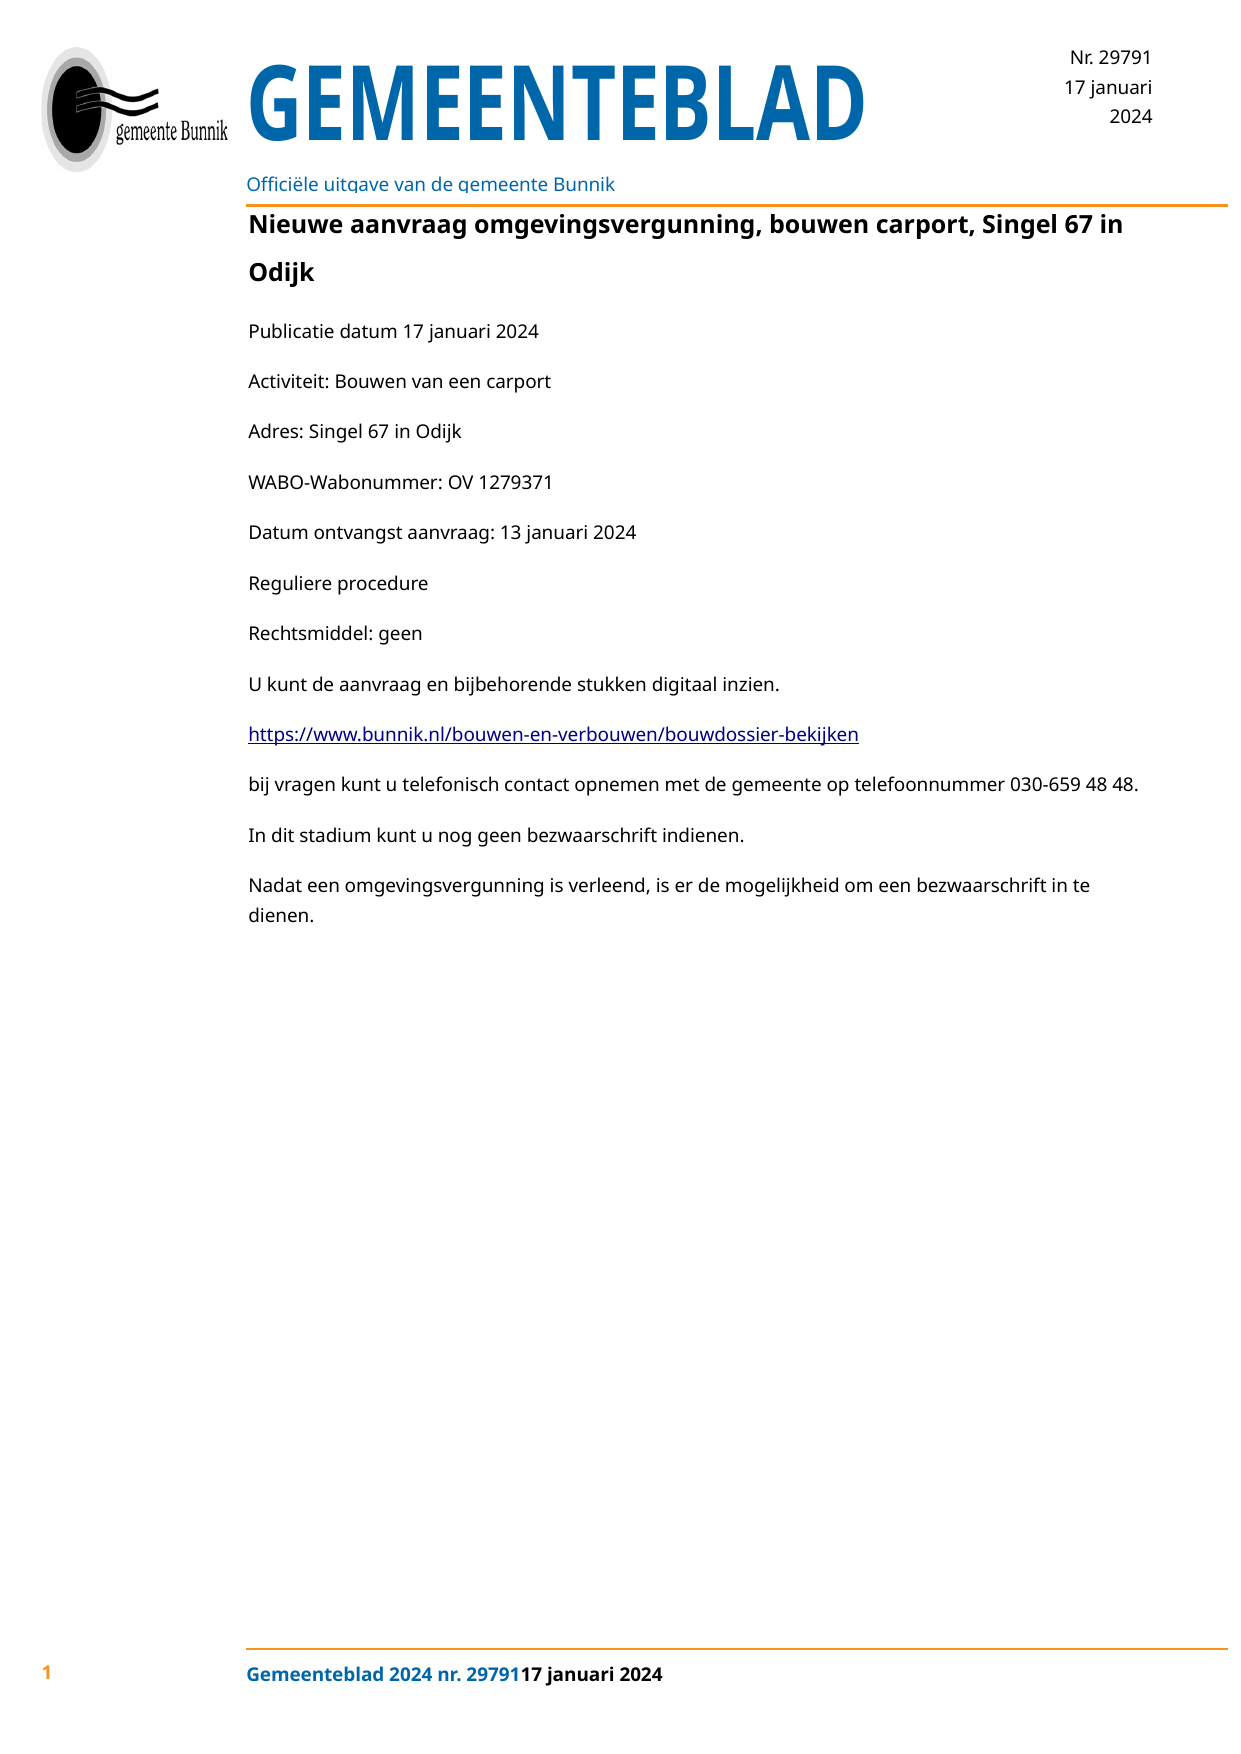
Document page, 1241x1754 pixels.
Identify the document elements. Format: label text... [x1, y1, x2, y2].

text https://www.bunnik.nl/bouwen-en-verbouwen/bouwdossier-bekijken [248, 721, 1152, 747]
text Reguliere procedure [248, 570, 1152, 596]
picture [41, 47, 231, 172]
text U kunt de aanvraag en bijbehorende stukken digitaal inzien. [248, 671, 1152, 697]
text Datum ontvangst aanvraag: 13 januari 2024 [248, 519, 1152, 545]
text Activiteit: Bouwen van een carport [248, 368, 1152, 394]
text Rechtsmiddel: geen [248, 620, 1152, 646]
text In dit stadium kunt u nog geen bezwaarschrift indienen. [248, 822, 1152, 848]
text Nieuwe aanvraag omgevingsvergunning, bouwen carport, Singel 67 in Odijk [248, 207, 1152, 288]
text Adres: Singel 67 in Odijk [248, 419, 1152, 444]
text WABO-Wabonummer: OV 1279371 [248, 469, 1152, 495]
text Publicatie datum 17 januari 2024 [248, 318, 1152, 344]
text Nadat een omgevingsvergunning is verleend, is er de mogelijkheid om een bezwaarschrift in te dienen. [248, 872, 1152, 928]
text bij vragen kunt u telefonisch contact opnemen met de gemeente op telefoonnummer 030-659 48 48. [248, 772, 1152, 797]
